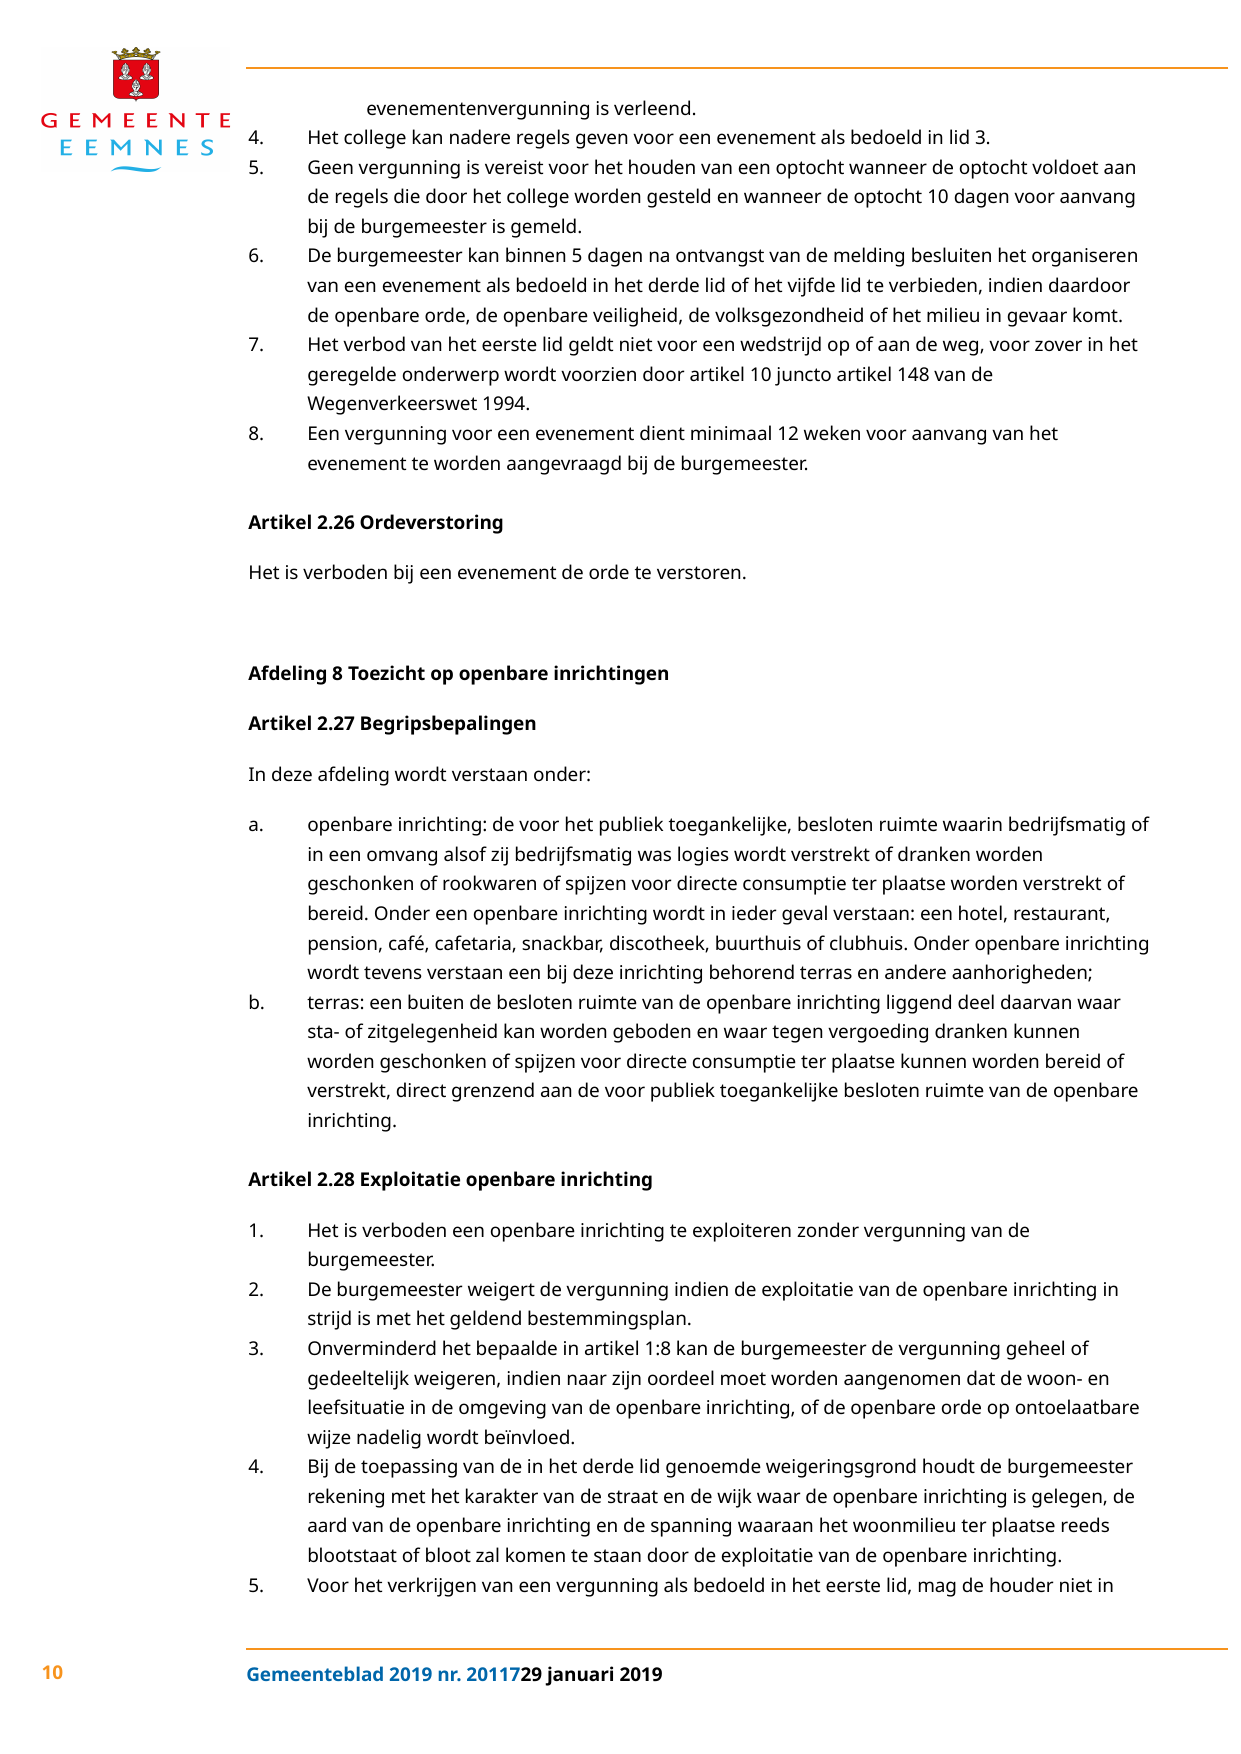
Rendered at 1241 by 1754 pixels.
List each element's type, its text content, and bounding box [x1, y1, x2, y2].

list Het college kan nadere regels geven voor een evenement als bedoeld in lid 3. [248, 124, 1152, 150]
list Het is verboden een openbare inrichting te exploiteren zonder vergunning van de burgemeester. [248, 1217, 1152, 1272]
text Artikel 2.26 Ordeverstoring [248, 509, 1152, 535]
text In deze afdeling wordt verstaan onder: [248, 761, 1152, 787]
text Artikel 2.27 Begripsbepalingen [248, 711, 1152, 736]
list Onverminderd het bepaalde in artikel 1:8 kan de burgemeester de vergunning geheel of gedeeltelijk weigeren, indien naar zijn oordeel moet worden aangenomen dat de woon- en leefsituatie in de omgeving van de openbare inrichting, of de openbare orde op ontoelaatbare wijze nadelig wordt beïnvloed. [248, 1335, 1152, 1450]
list Bij de toepassing van de in het derde lid genoemde weigeringsgrond houdt de burgemeester rekening met het karakter van de straat en de wijk waar de openbare inrichting is gelegen, de aard van de openbare inrichting en de spanning waaraan het woonmilieu ter plaatse reeds blootstaat of bloot zal komen te staan door de exploitatie van de openbare inrichting. [248, 1453, 1152, 1568]
list De burgemeester weigert de vergunning indien de exploitatie van de openbare inrichting in strijd is met het geldend bestemmingsplan. [248, 1276, 1152, 1331]
text Artikel 2.28 Exploitatie openbare inrichting [248, 1166, 1152, 1192]
text Afdeling 8 Toezicht op openbare inrichtingen [248, 660, 1152, 686]
list Voor het verkrijgen van een vergunning als bedoeld in het eerste lid, mag de houder niet in [248, 1572, 1152, 1598]
list terras: een buiten de besloten ruimte van de openbare inrichting liggend deel daarvan waar sta- of zitgelegenheid kan worden geboden en waar tegen vergoeding dranken kunnen worden geschonken of spijzen voor directe consumptie ter plaatse kunnen worden bereid of verstrekt, direct grenzend aan de voor publiek toegankelijke besloten ruimte van de openbare inrichting. [248, 989, 1152, 1133]
list Geen vergunning is vereist voor het houden van een optocht wanneer de optocht voldoet aan de regels die door het college worden gesteld en wanneer de optocht 10 dagen voor aanvang bij de burgemeester is gemeld. [248, 154, 1152, 239]
list Het verbod van het eerste lid geldt niet voor een wedstrijd op of aan de weg, voor zover in het geregelde onderwerp wordt voorzien door artikel 10 juncto artikel 148 van de Wegenverkeerswet 1994. [248, 331, 1152, 416]
list evenementenvergunning is verleend. [307, 95, 1152, 121]
text Het is verboden bij een evenement de orde te verstoren. [248, 559, 1152, 585]
list Een vergunning voor een evenement dient minimaal 12 weken voor aanvang van het evenement te worden aangevraagd bij de burgemeester. [248, 420, 1152, 476]
picture [41, 47, 231, 172]
list openbare inrichting: de voor het publiek toegankelijke, besloten ruimte waarin bedrijfsmatig of in een omvang alsof zij bedrijfsmatig was logies wordt verstrekt of dranken worden geschonken of rookwaren of spijzen voor directe consumptie ter plaatse worden verstrekt of bereid. Onder een openbare inrichting wordt in ieder geval verstaan: een hotel, restaurant, pension, café, cafetaria, snackbar, discotheek, buurthuis of clubhuis. Onder openbare inrichting wordt tevens verstaan een bij deze inrichting behorend terras en andere aanhorigheden; [248, 811, 1152, 985]
list De burgemeester kan binnen 5 dagen na ontvangst van de melding besluiten het organiseren van een evenement als bedoeld in het derde lid of het vijfde lid te verbieden, indien daardoor de openbare orde, de openbare veiligheid, de volksgezondheid of het milieu in gevaar komt. [248, 243, 1152, 328]
